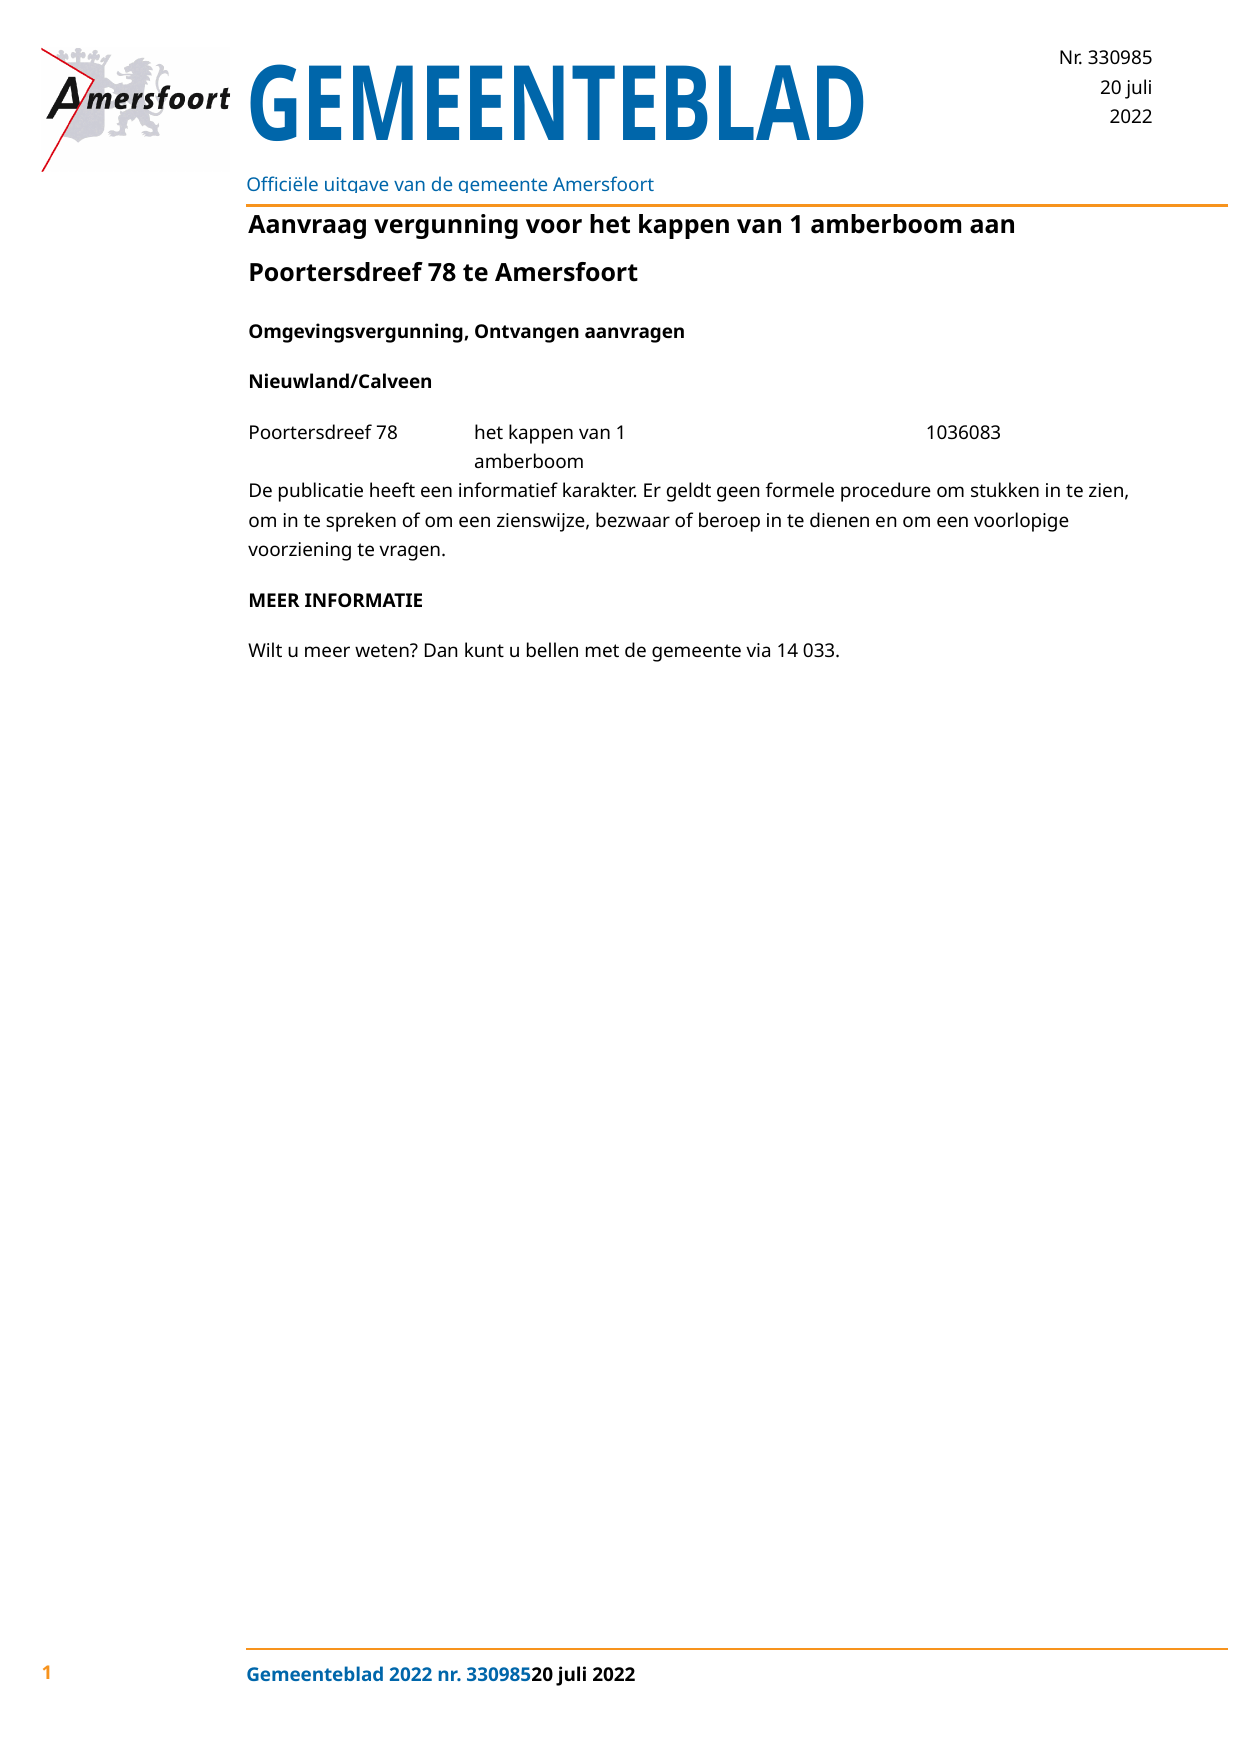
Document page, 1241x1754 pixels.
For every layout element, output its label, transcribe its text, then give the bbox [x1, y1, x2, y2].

table_header [700, 419, 926, 474]
table_header het kappen van 1 amberboom [474, 419, 700, 474]
table_header Poortersdreef 78 [248, 419, 474, 474]
text Aanvraag vergunning voor het kappen van 1 amberboom aan Poortersdreef 78 te Amersfoort [248, 207, 1152, 288]
text Nieuwland/Calveen [248, 368, 1152, 394]
text MEER INFORMATIE [248, 587, 1152, 613]
table_header 1036083 [926, 419, 1152, 474]
text De publicatie heeft een informatief karakter. Er geldt geen formele procedure om stukken in te zien, om in te spreken of om een zienswijze, bezwaar of beroep in te dienen en om een voorlopige voorziening te vragen. [248, 477, 1152, 562]
picture [41, 47, 231, 172]
text Wilt u meer weten? Dan kunt u bellen met de gemeente via 14 033. [248, 637, 1152, 663]
text Omgevingsvergunning, Ontvangen aanvragen [248, 318, 1152, 344]
